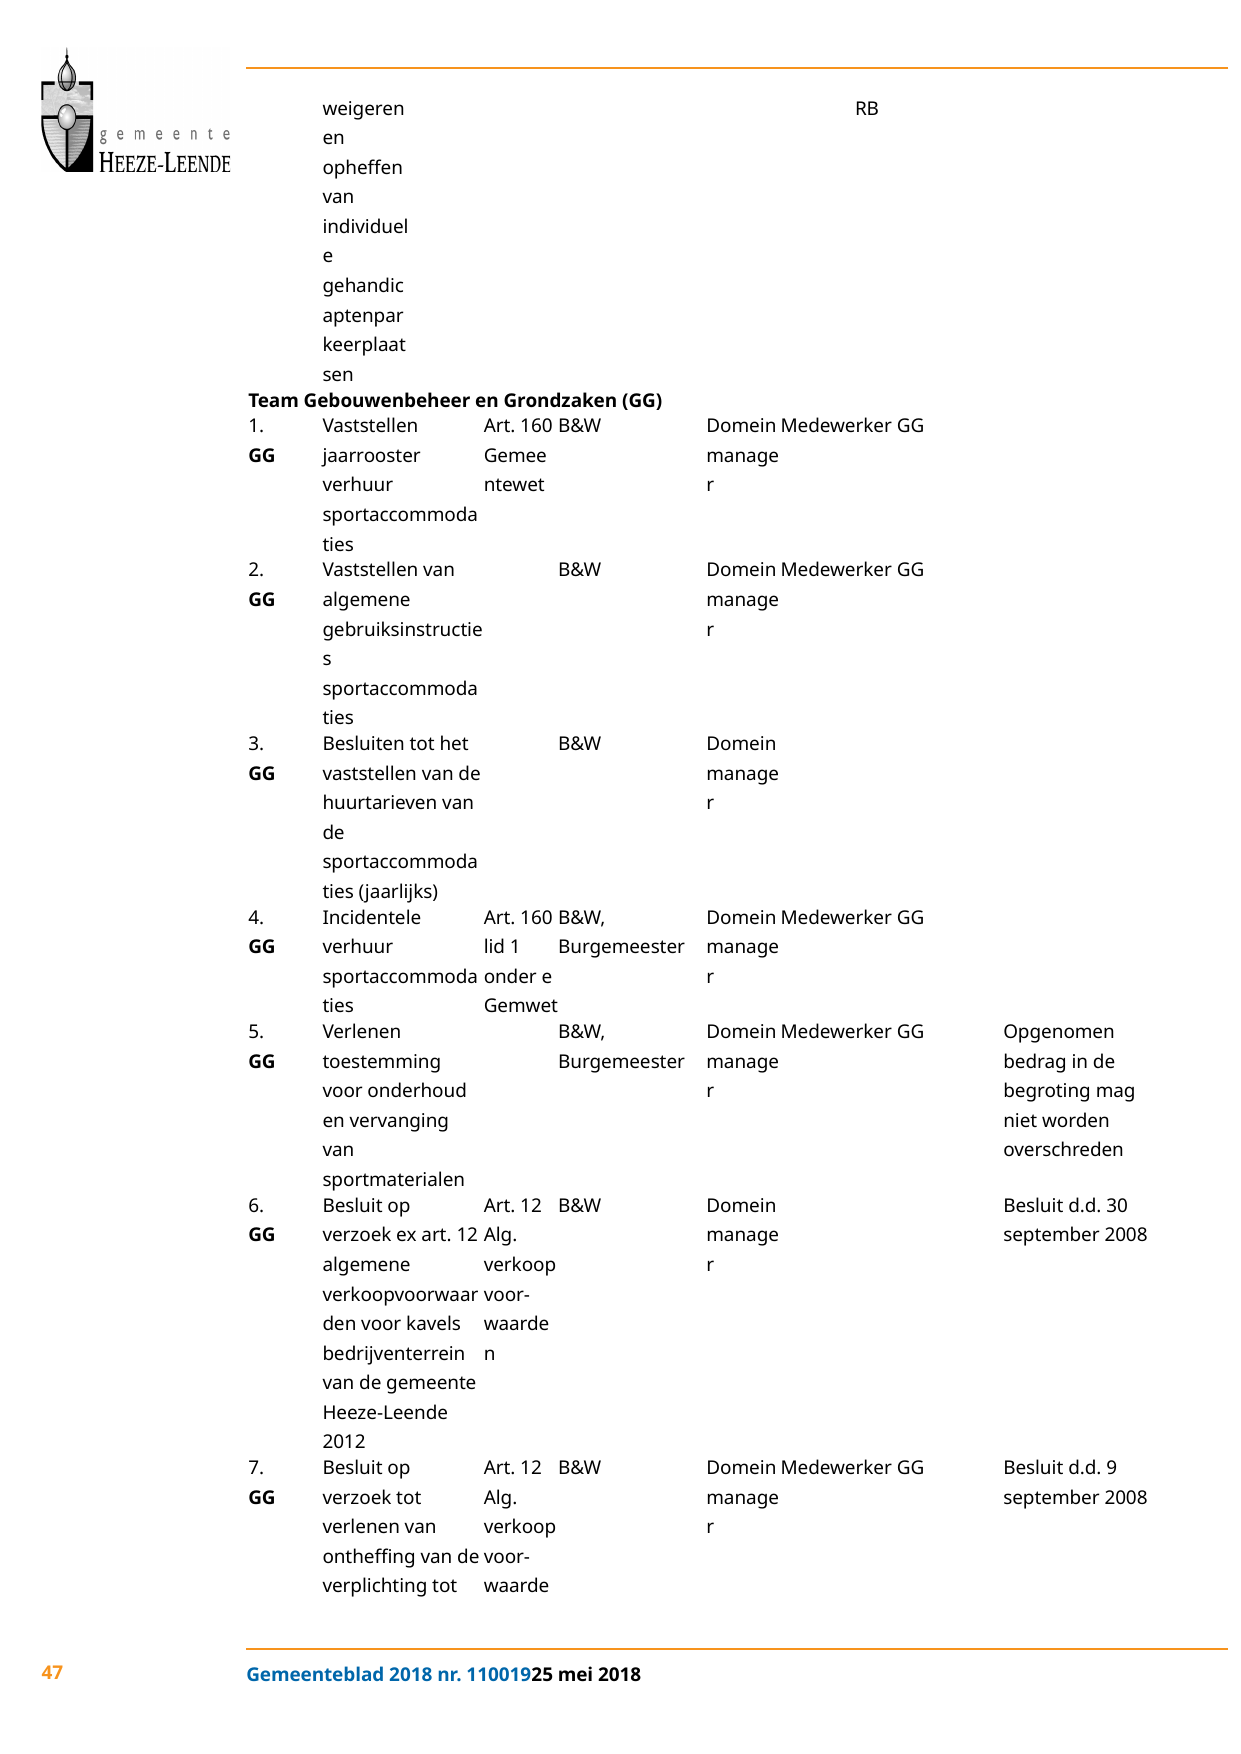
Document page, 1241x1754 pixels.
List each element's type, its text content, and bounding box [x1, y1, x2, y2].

table_cell [1003, 730, 1152, 904]
table_cell Art. 12 Alg. verkoopvoor-waarde [484, 1454, 558, 1598]
table_cell Besluit d.d. 30 september 2008 [1003, 1192, 1152, 1454]
table_cell 6. GG [248, 1192, 322, 1454]
table_cell [1003, 904, 1152, 1018]
table_cell 7. GG [248, 1454, 322, 1598]
table_cell B&W [558, 1192, 706, 1454]
table_cell 4. GG [248, 904, 322, 1018]
table_cell Domeinmanager [706, 730, 780, 904]
table_cell [1003, 413, 1152, 557]
table_cell Verlenen toestemming voor onderhoud en vervanging van sportmaterialen [322, 1018, 483, 1192]
picture [41, 47, 231, 172]
table_cell Incidentele verhuur sportaccommodaties [322, 904, 483, 1018]
table_cell B&W [558, 413, 706, 557]
table_cell Team Gebouwenbeheer en Grondzaken (GG) [248, 387, 1152, 412]
table_cell RB [855, 95, 929, 387]
table_cell B&W, Burgemeester [558, 904, 706, 1018]
table_cell [484, 730, 558, 904]
table_cell Besluiten tot het vaststellen van de huurtarieven van de sportaccommodaties (jaarlijks) [322, 730, 483, 904]
table_cell B&W [558, 557, 706, 730]
table_cell B&W [558, 730, 706, 904]
table_cell 3. GG [248, 730, 322, 904]
table_cell Domeinmanager [706, 1192, 780, 1454]
table_cell [484, 557, 558, 730]
table_cell Domeinmanager [706, 904, 780, 1018]
table_cell [558, 95, 632, 387]
table_cell Besluit op verzoek tot verlenen van ontheffing van de verplichting tot [322, 1454, 483, 1598]
table_cell 2. GG [248, 557, 322, 730]
table_cell weigeren en opheffen van individuele gehandicaptenparkeerplaatsen [322, 95, 409, 387]
table_cell [1003, 557, 1152, 730]
table_cell Medewerker GG [780, 904, 1003, 1018]
table_cell [409, 95, 558, 387]
table_cell B&W, Burgemeester [558, 1018, 706, 1192]
table_cell [929, 95, 1077, 387]
table_cell 5. GG [248, 1018, 322, 1192]
table_cell Domeinmanager [706, 413, 780, 557]
table_cell [632, 95, 855, 387]
table_cell Medewerker GG [780, 557, 1003, 730]
table_cell Domeinmanager [706, 557, 780, 730]
table_cell Domeinmanager [706, 1454, 780, 1598]
table_cell Vaststellen jaarrooster verhuur sportaccommodaties [322, 413, 483, 557]
table_cell Vaststellen van algemene gebruiksinstructies sportaccommodaties [322, 557, 483, 730]
table_cell Art. 160 lid 1 onder e Gemwet [484, 904, 558, 1018]
table_cell Medewerker GG [780, 1454, 1003, 1598]
table_cell 1. GG [248, 413, 322, 557]
table_cell Art. 12 Alg. verkoopvoor-waarden [484, 1192, 558, 1454]
table_cell B&W [558, 1454, 706, 1598]
table_cell Besluit op verzoek ex art. 12 algemene verkoopvoorwaarden voor kavels bedrijventerrein van de gemeente Heeze-Leende 2012 [322, 1192, 483, 1454]
table_cell [248, 95, 322, 387]
table_cell [780, 1192, 1003, 1454]
table_cell Medewerker GG [780, 1018, 1003, 1192]
table_cell [484, 1018, 558, 1192]
table_cell Domeinmanager [706, 1018, 780, 1192]
table_cell Opgenomen bedrag in de begroting mag niet worden overschreden [1003, 1018, 1152, 1192]
table_cell Art. 160 Gemeentewet [484, 413, 558, 557]
table_cell Medewerker GG [780, 413, 1003, 557]
table_cell [780, 730, 1003, 904]
table_cell Besluit d.d. 9 september 2008 [1003, 1454, 1152, 1598]
